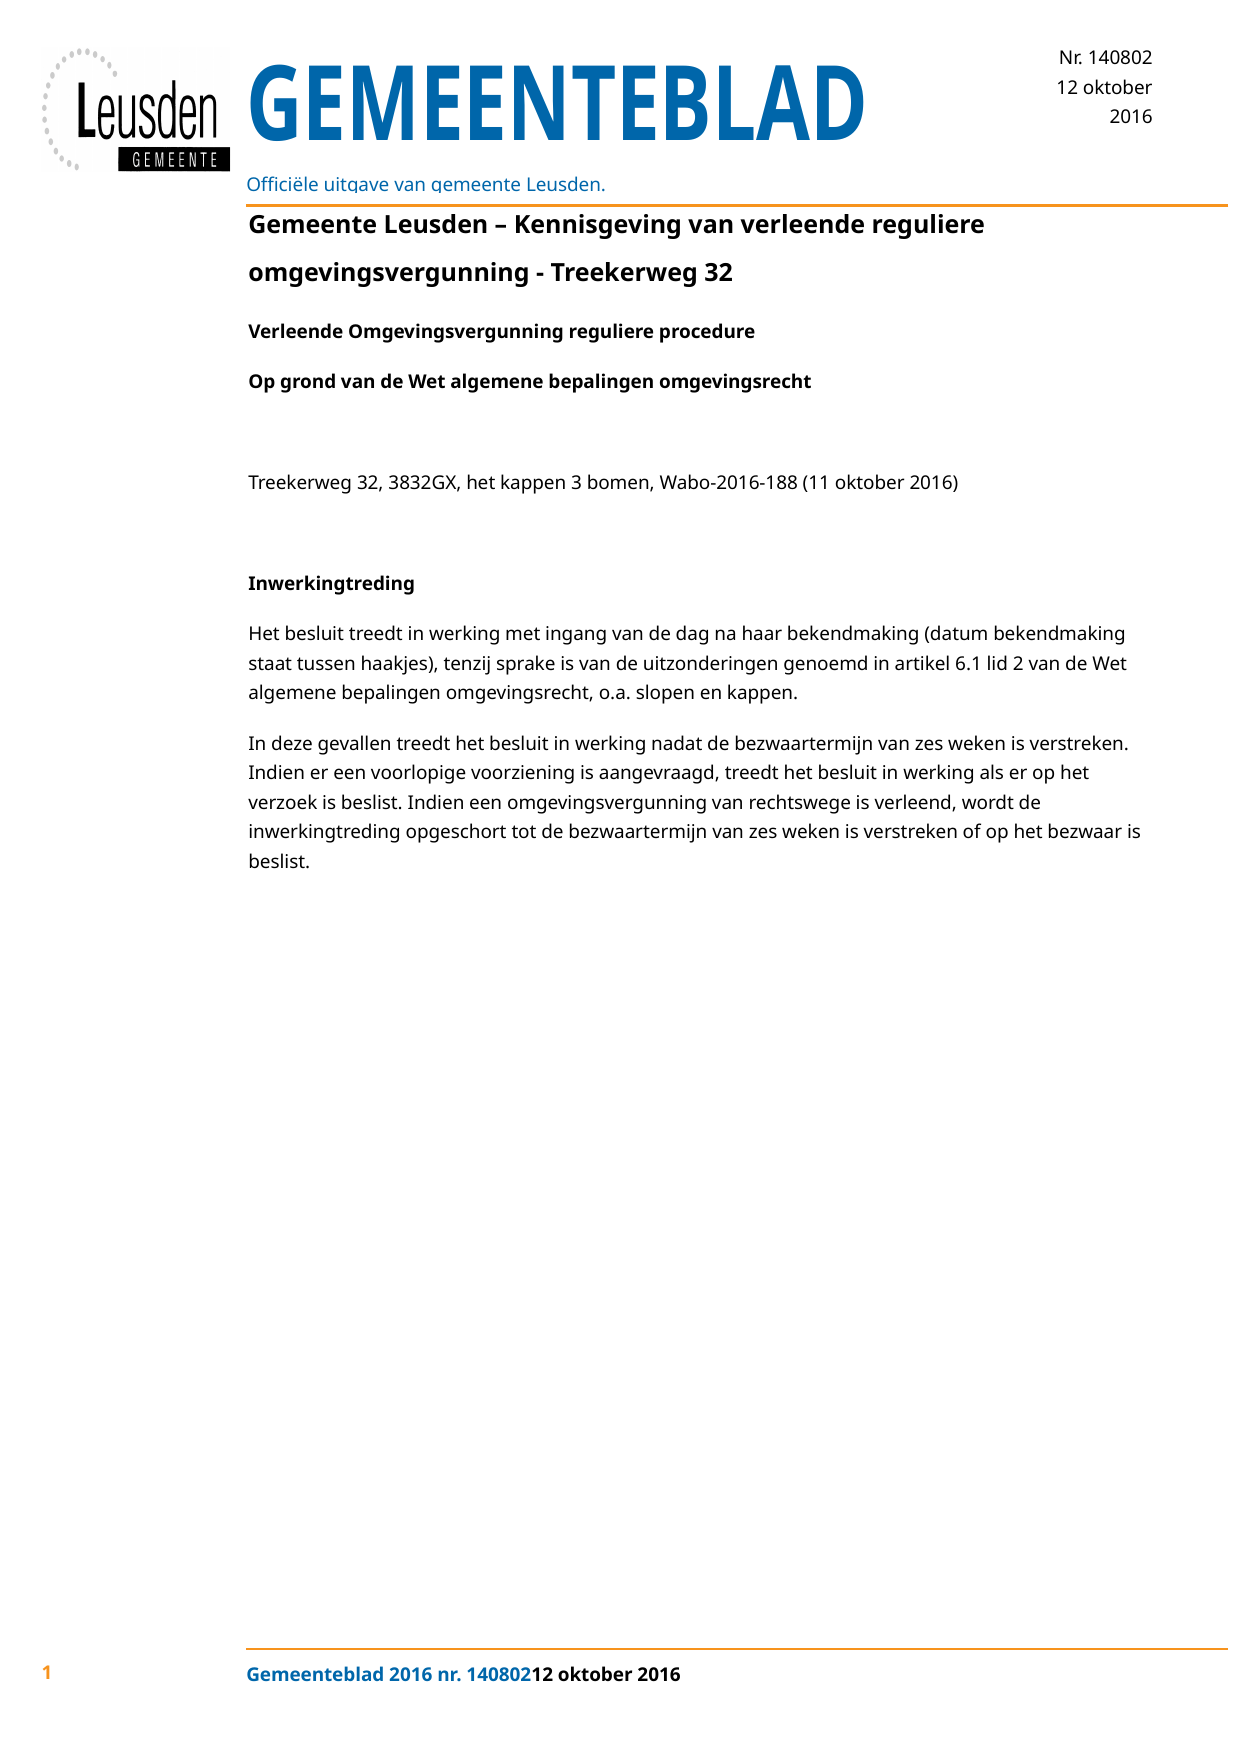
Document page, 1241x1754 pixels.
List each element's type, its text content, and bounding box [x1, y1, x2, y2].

text In deze gevallen treedt het besluit in werking nadat de bezwaartermijn van zes weken is verstreken. Indien er een voorlopige voorziening is aangevraagd, treedt het besluit in werking als er op het verzoek is beslist. Indien een omgevingsvergunning van rechtswege is verleend, wordt de inwerkingtreding opgeschort tot de bezwaartermijn van zes weken is verstreken of op het bezwaar is beslist. [248, 730, 1152, 874]
text Verleende Omgevingsvergunning reguliere procedure [248, 318, 1152, 344]
text Inwerkingtreding [248, 570, 1152, 596]
text Het besluit treedt in werking met ingang van de dag na haar bekendmaking (datum bekendmaking staat tussen haakjes), tenzij sprake is van de uitzonderingen genoemd in artikel 6.1 lid 2 van de Wet algemene bepalingen omgevingsrecht, o.a. slopen en kappen. [248, 620, 1152, 705]
text Gemeente Leusden – Kennisgeving van verleende reguliere omgevingsvergunning - Treekerweg 32 [248, 207, 1152, 288]
text Treekerweg 32, 3832GX, het kappen 3 bomen, Wabo-2016-188 (11 oktober 2016) [248, 469, 1152, 495]
picture [41, 47, 231, 172]
text Op grond van de Wet algemene bepalingen omgevingsrecht [248, 368, 1152, 394]
